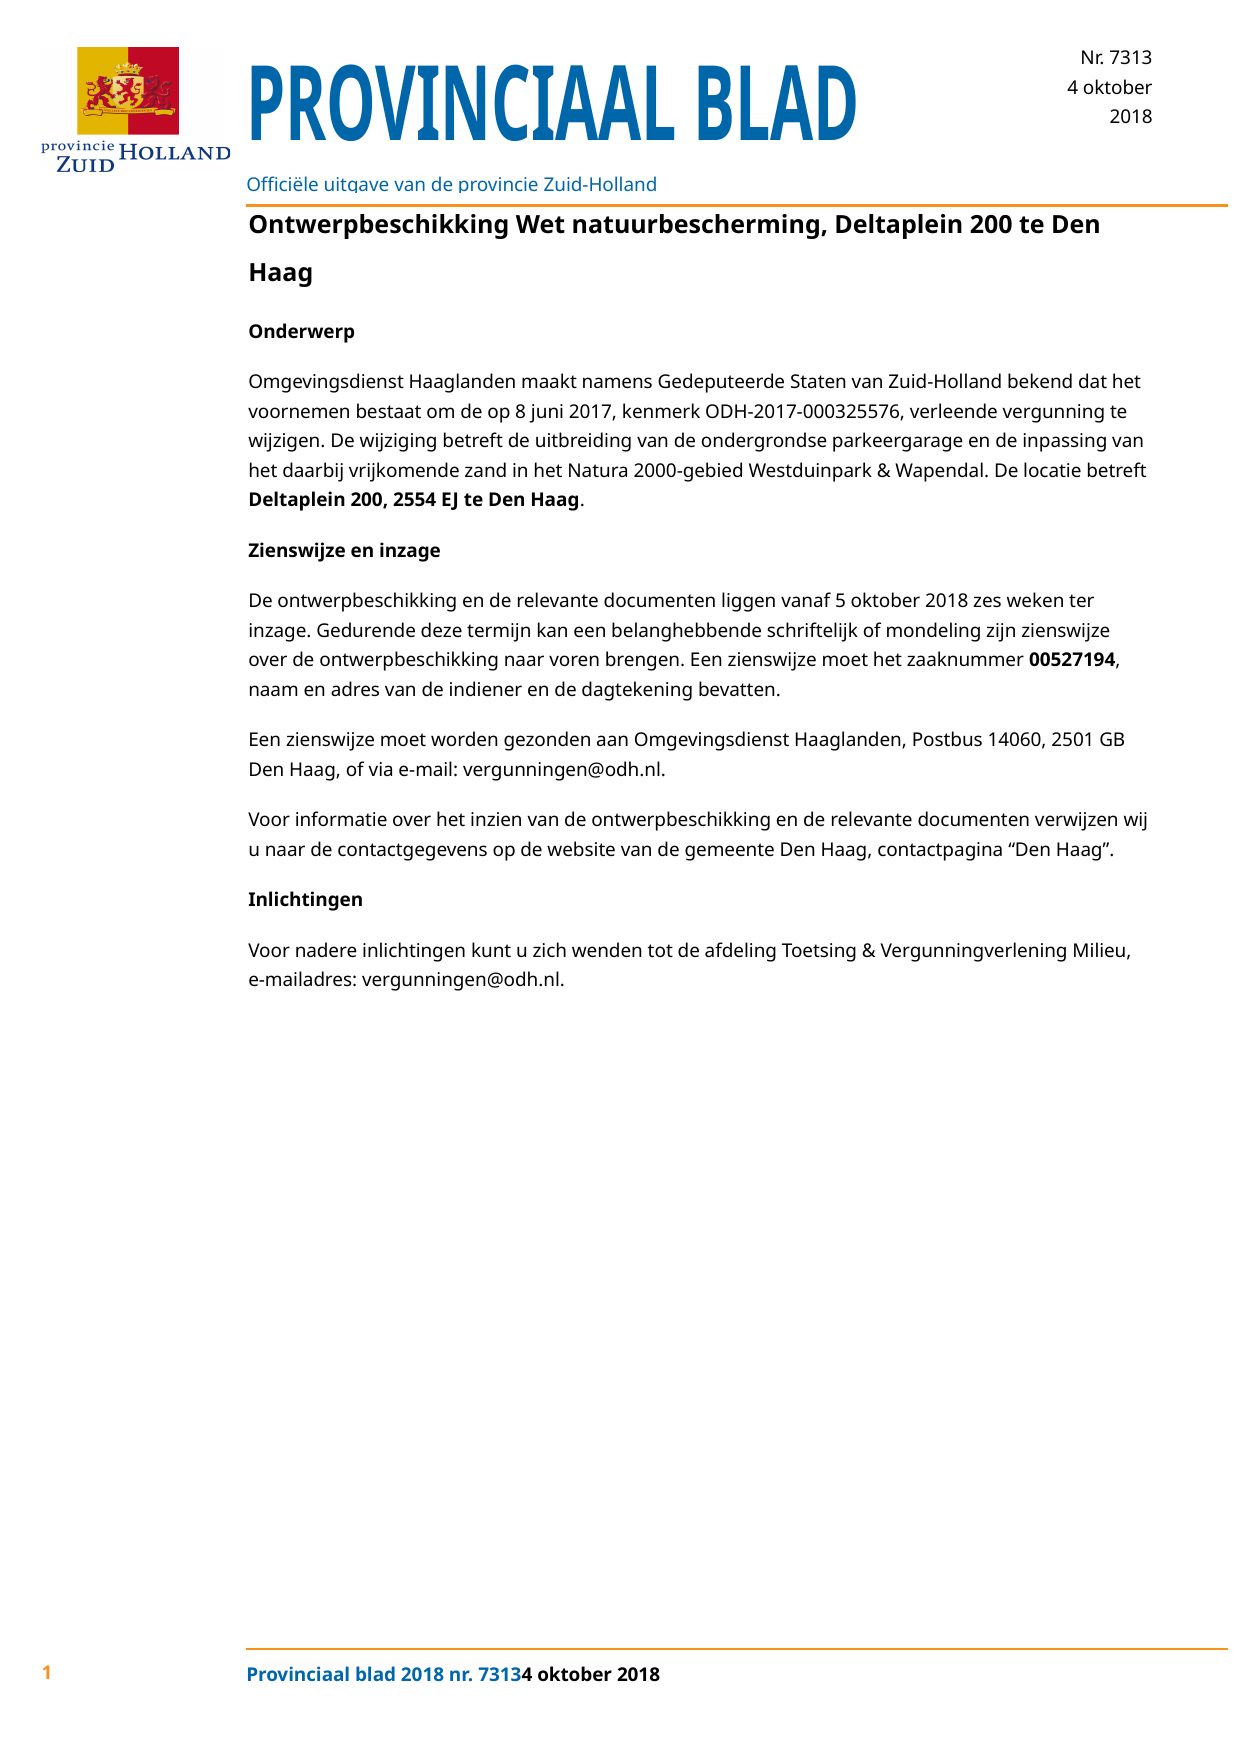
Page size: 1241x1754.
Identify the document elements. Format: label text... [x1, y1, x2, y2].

text De ontwerpbeschikking en de relevante documenten liggen vanaf 5 oktober 2018 zes weken ter inzage. Gedurende deze termijn kan een belanghebbende schriftelijk of mondeling zijn zienswijze over de ontwerpbeschikking naar voren brengen. Een zienswijze moet het zaaknummer 00527194, naam en adres van de indiener en de dagtekening bevatten. [248, 587, 1152, 702]
text Onderwerp [248, 318, 1152, 344]
text Inlichtingen [248, 887, 1152, 912]
text Voor nadere inlichtingen kunt u zich wenden tot de afdeling Toetsing & Vergunningverlening Milieu, e-mailadres: vergunningen@odh.nl. [248, 937, 1152, 992]
text Ontwerpbeschikking Wet natuurbescherming, Deltaplein 200 te Den Haag [248, 207, 1152, 288]
picture [41, 47, 231, 172]
text Zienswijze en inzage [248, 537, 1152, 563]
text Voor informatie over het inzien van de ontwerpbeschikking en de relevante documenten verwijzen wij u naar de contactgegevens op de website van de gemeente Den Haag, contactpagina “Den Haag”. [248, 807, 1152, 862]
text Een zienswijze moet worden gezonden aan Omgevingsdienst Haaglanden, Postbus 14060, 2501 GB Den Haag, of via e-mail: vergunningen@odh.nl. [248, 727, 1152, 782]
text Omgevingsdienst Haaglanden maakt namens Gedeputeerde Staten van Zuid-Holland bekend dat het voornemen bestaat om de op 8 juni 2017, kenmerk ODH-2017-000325576, verleende vergunning te wijzigen. De wijziging betreft de uitbreiding van de ondergrondse parkeergarage en de inpassing van het daarbij vrijkomende zand in het Natura 2000-gebied Westduinpark & Wapendal. De locatie betreft Deltaplein 200, 2554 EJ te Den Haag. [248, 368, 1152, 512]
